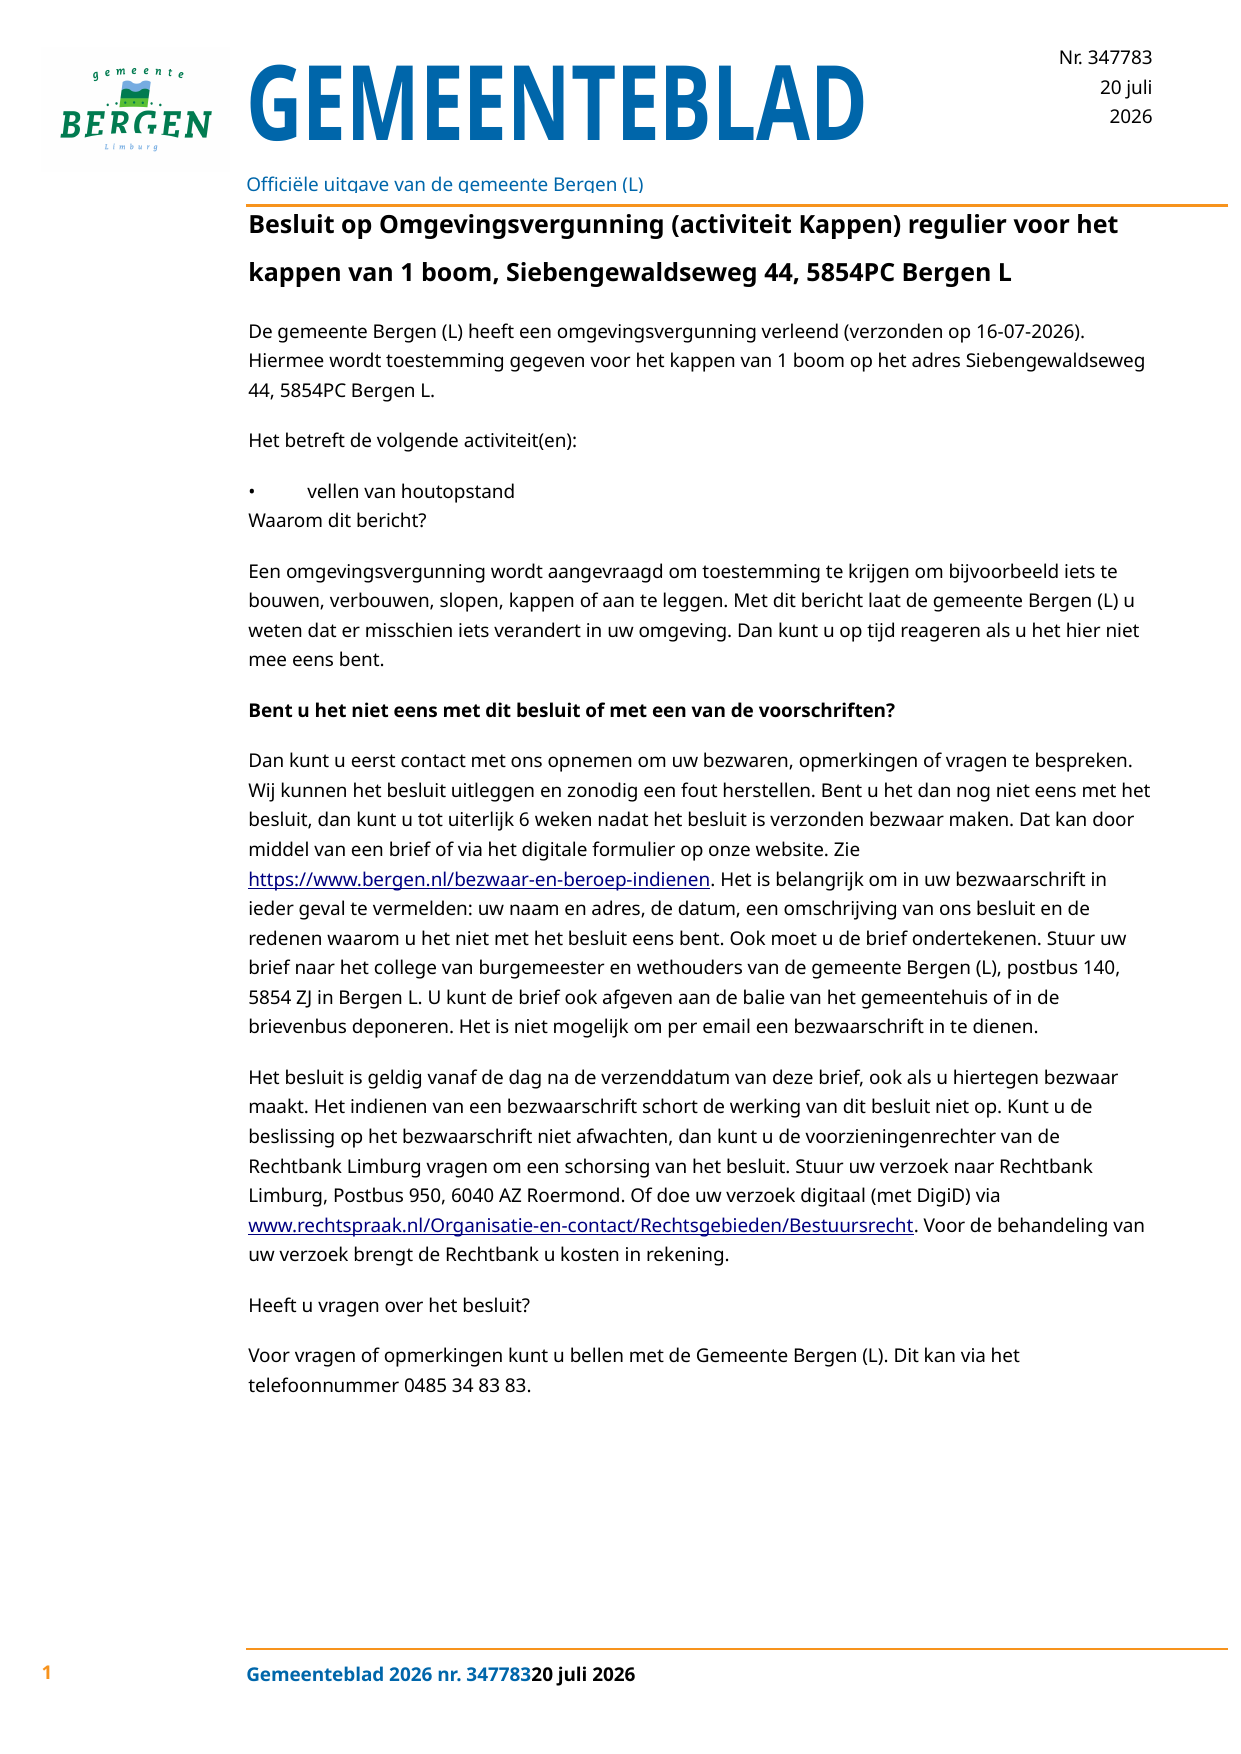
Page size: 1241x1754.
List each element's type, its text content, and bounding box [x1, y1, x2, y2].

text Waarom dit bericht? [248, 507, 1152, 533]
text Voor vragen of opmerkingen kunt u bellen met de Gemeente Bergen (L). Dit kan via het telefoonnummer 0485 34 83 83. [248, 1342, 1152, 1398]
text Heeft u vragen over het besluit? [248, 1292, 1152, 1318]
list vellen van houtopstand [248, 478, 1152, 504]
text De gemeente Bergen (L) heeft een omgevingsvergunning verleend (verzonden op 16-07-2026). Hiermee wordt toestemming gegeven voor het kappen van 1 boom op het adres Siebengewaldseweg 44, 5854PC Bergen L. [248, 318, 1152, 403]
text Het besluit is geldig vanaf de dag na de verzenddatum van deze brief, ook als u hiertegen bezwaar maakt. Het indienen van een bezwaarschrift schort de werking van dit besluit niet op. Kunt u de beslissing op het bezwaarschrift niet afwachten, dan kunt u de voorzieningenrechter van de Rechtbank Limburg vragen om een schorsing van het besluit. Stuur uw verzoek naar Rechtbank Limburg, Postbus 950, 6040 AZ Roermond. Of doe uw verzoek digitaal (met DigiD) via www.rechtspraak.nl/Organisatie-en-contact/Rechtsgebieden/Bestuursrecht. Voor de behandeling van uw verzoek brengt de Rechtbank u kosten in rekening. [248, 1064, 1152, 1267]
text Besluit op Omgevingsvergunning (activiteit Kappen) regulier voor het kappen van 1 boom, Siebengewaldseweg 44, 5854PC Bergen L [248, 207, 1152, 288]
text Een omgevingsvergunning wordt aangevraagd om toestemming te krijgen om bijvoorbeeld iets te bouwen, verbouwen, slopen, kappen of aan te leggen. Met dit bericht laat de gemeente Bergen (L) u weten dat er misschien iets verandert in uw omgeving. Dan kunt u op tijd reageren als u het hier niet mee eens bent. [248, 558, 1152, 672]
text Het betreft de volgende activiteit(en): [248, 427, 1152, 453]
text Bent u het niet eens met dit besluit of met een van de voorschriften? [248, 697, 1152, 723]
text Dan kunt u eerst contact met ons opnemen om uw bezwaren, opmerkingen of vragen te bespreken. Wij kunnen het besluit uitleggen en zonodig een fout herstellen. Bent u het dan nog niet eens met het besluit, dan kunt u tot uiterlijk 6 weken nadat het besluit is verzonden bezwaar maken. Dat kan door middel van een brief of via het digitale formulier op onze website. Zie https://www.bergen.nl/bezwaar-en-beroep-indienen. Het is belangrijk om in uw bezwaarschrift in ieder geval te vermelden: uw naam en adres, de datum, een omschrijving van ons besluit en de redenen waarom u het niet met het besluit eens bent. Ook moet u de brief ondertekenen. Stuur uw brief naar het college van burgemeester en wethouders van de gemeente Bergen (L), postbus 140, 5854 ZJ in Bergen L. U kunt de brief ook afgeven aan de balie van het gemeentehuis of in de brievenbus deponeren. Het is niet mogelijk om per email een bezwaarschrift in te dienen. [248, 747, 1152, 1039]
picture [41, 47, 231, 172]
